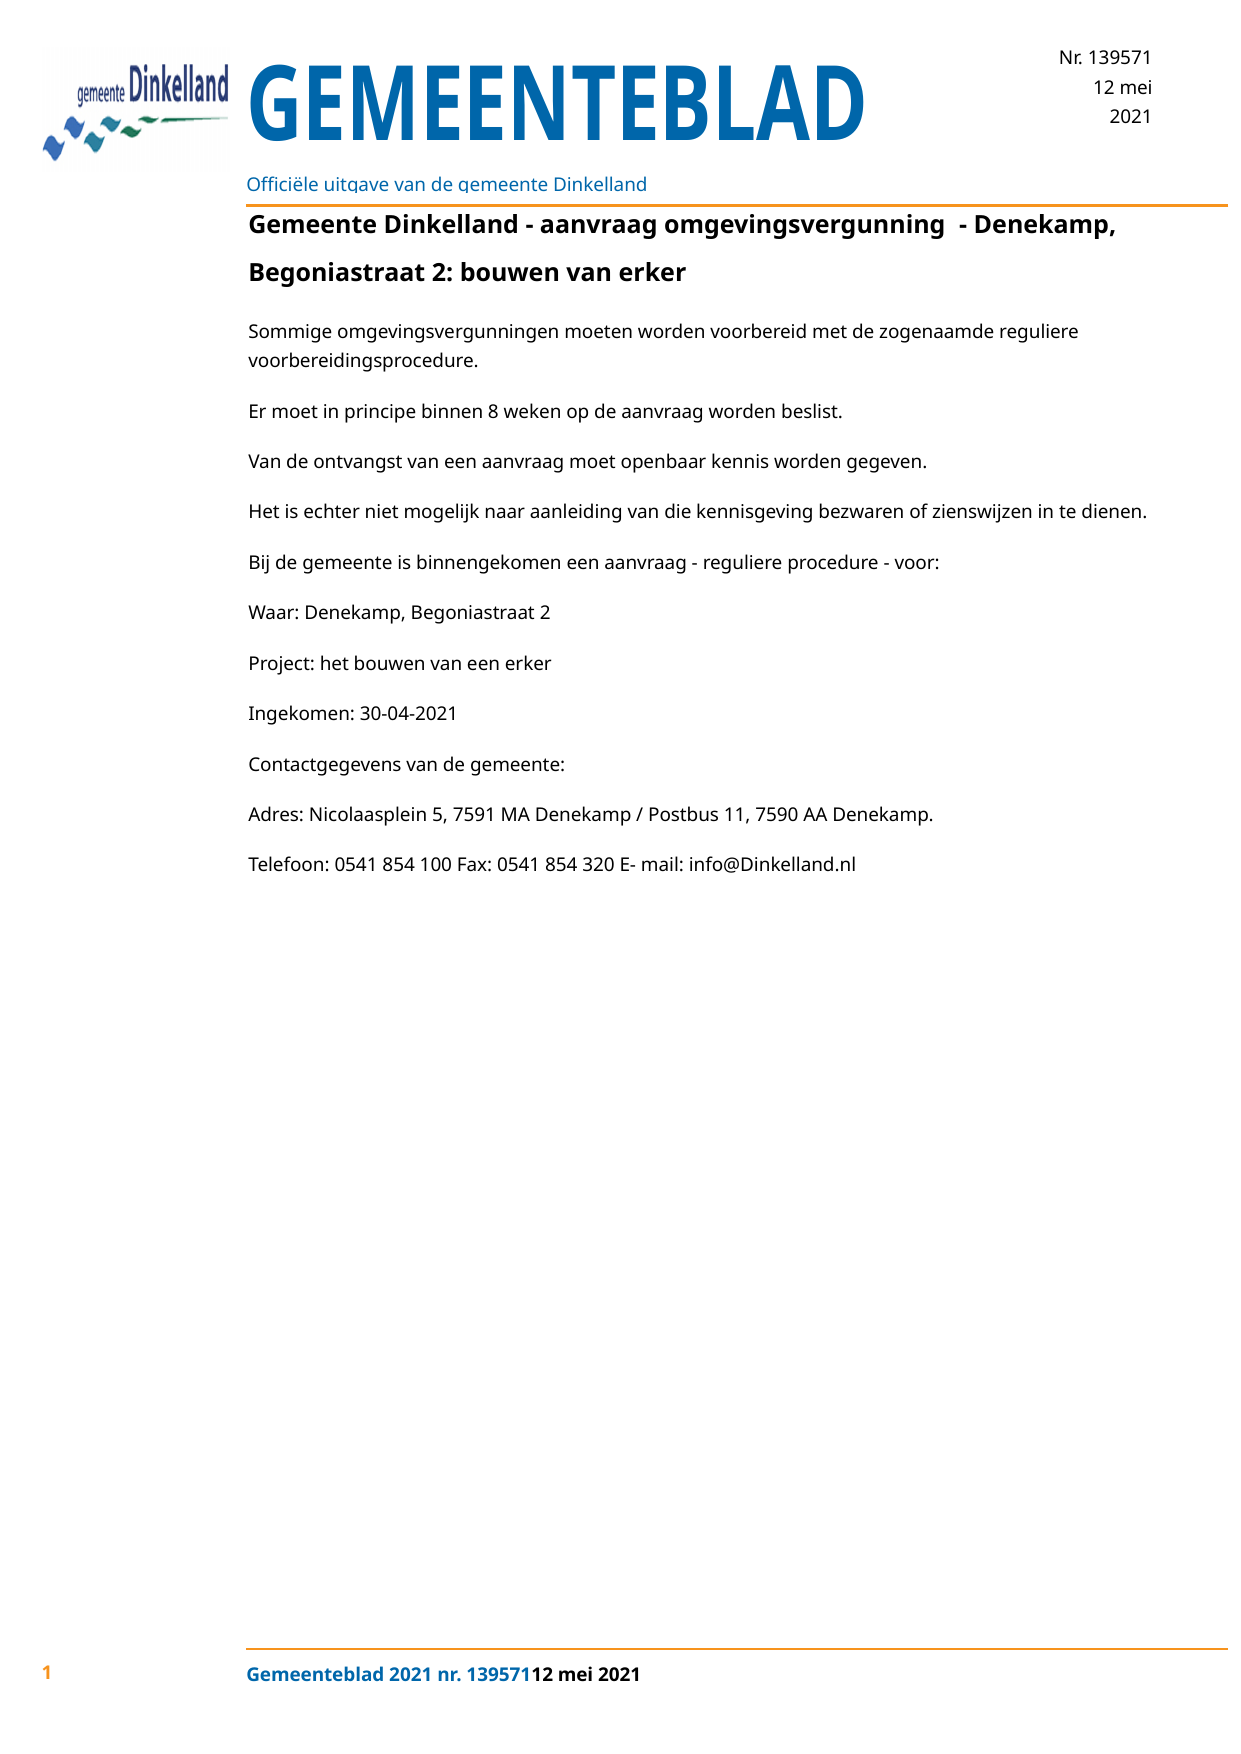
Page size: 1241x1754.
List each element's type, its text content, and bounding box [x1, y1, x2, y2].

text Er moet in principe binnen 8 weken op de aanvraag worden beslist. [248, 398, 1152, 424]
text Gemeente Dinkelland - aanvraag omgevingsvergunning - Denekamp, Begoniastraat 2: bouwen van erker [248, 207, 1152, 288]
text Contactgegevens van de gemeente: [248, 751, 1152, 777]
picture [41, 47, 231, 172]
text Telefoon: 0541 854 100 Fax: 0541 854 320 E- mail: info@Dinkelland.nl [248, 852, 1152, 877]
text Van de ontvangst van een aanvraag moet openbaar kennis worden gegeven. [248, 448, 1152, 474]
text Bij de gemeente is binnengekomen een aanvraag - reguliere procedure - voor: [248, 549, 1152, 575]
text Waar: Denekamp, Begoniastraat 2 [248, 599, 1152, 625]
text Het is echter niet mogelijk naar aanleiding van die kennisgeving bezwaren of zienswijzen in te dienen. [248, 499, 1152, 524]
text Adres: Nicolaasplein 5, 7591 MA Denekamp / Postbus 11, 7590 AA Denekamp. [248, 801, 1152, 827]
text Sommige omgevingsvergunningen moeten worden voorbereid met de zogenaamde reguliere voorbereidingsprocedure. [248, 318, 1152, 373]
text Ingekomen: 30-04-2021 [248, 700, 1152, 726]
text Project: het bouwen van een erker [248, 650, 1152, 676]
